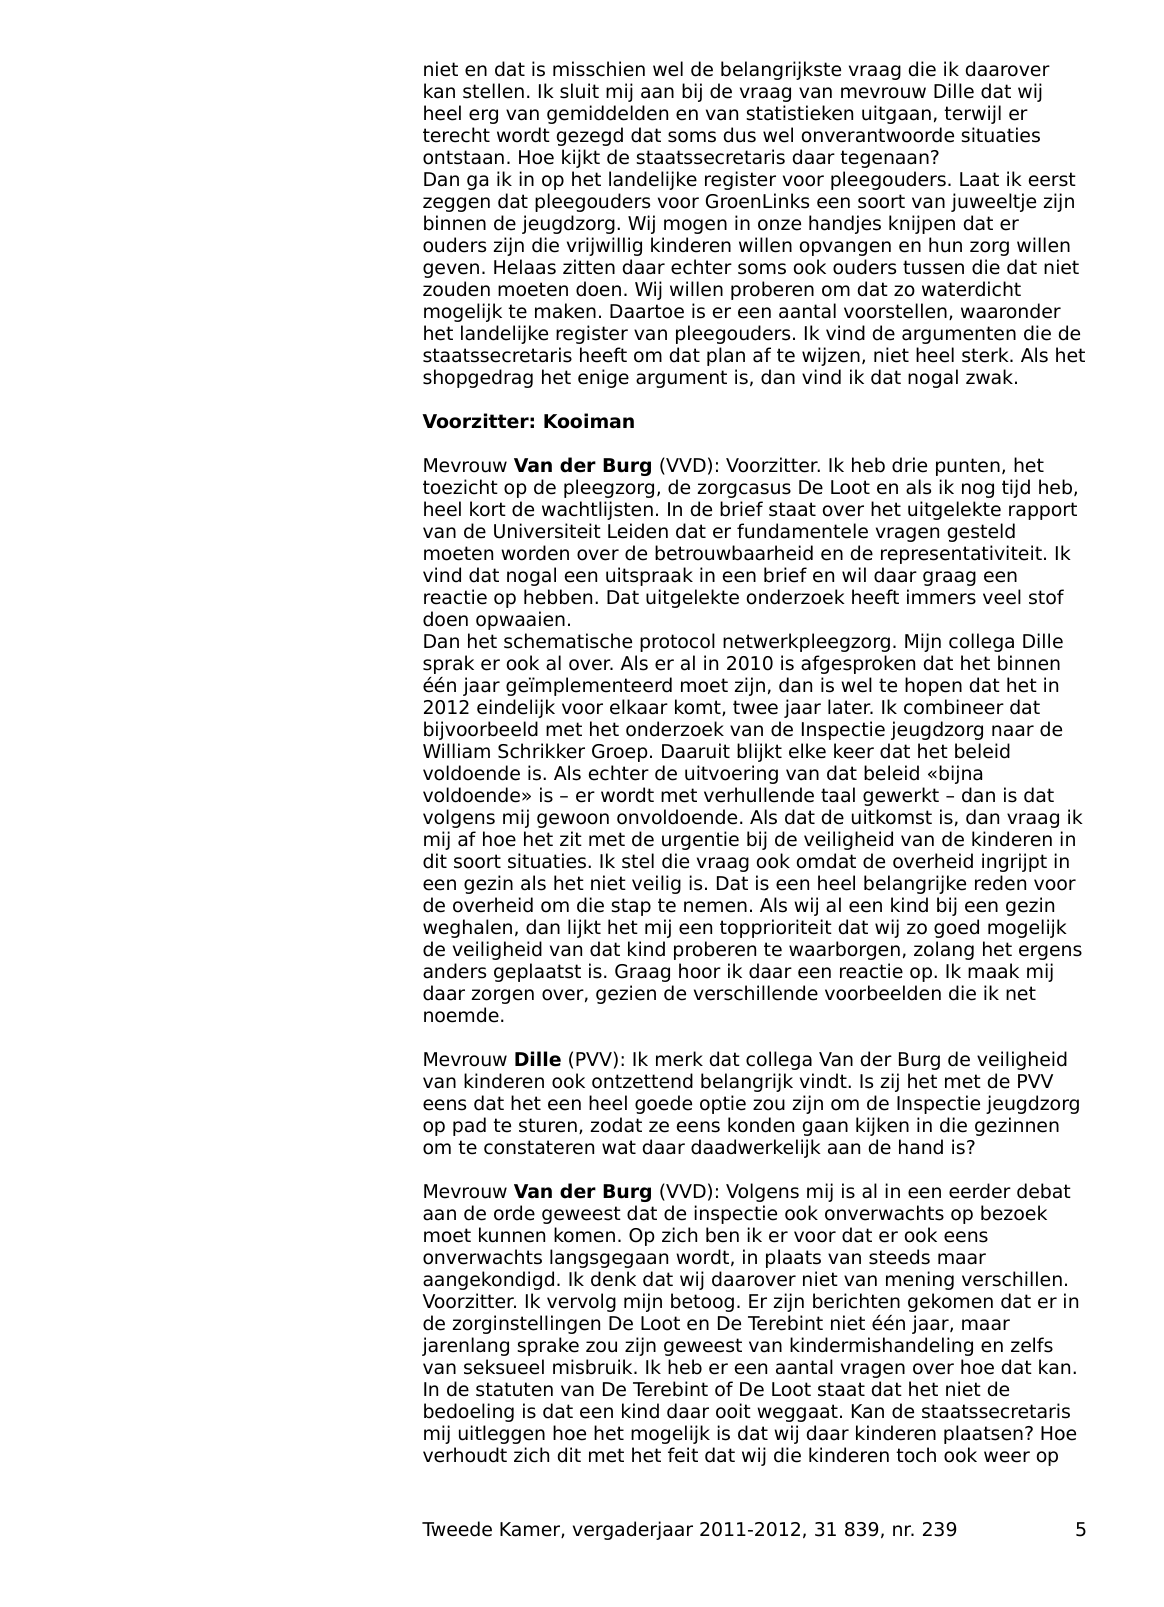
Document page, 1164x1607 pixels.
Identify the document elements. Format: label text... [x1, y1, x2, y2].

text Voorzitter. Ik vervolg mijn betoog. Er zijn berichten gekomen dat er in de zorginstellingen De Loot en De Terebint niet één jaar, maar jarenlang sprake zou zijn geweest van kindermishandeling en zelfs van seksueel misbruik. Ik heb er een aantal vragen over hoe dat kan. In de statuten van De Terebint of De Loot staat dat het niet de bedoeling is dat een kind daar ooit weggaat. Kan de staatssecretaris mij uitleggen hoe het mogelijk is dat wij daar kinderen plaatsen? Hoe verhoudt zich dit met het feit dat wij die kinderen toch ook weer op [422, 1291, 1087, 1467]
subtitle Voorzitter: Kooiman [422, 411, 1087, 433]
text Mevrouw Van der Burg (VVD): Volgens mij is al in een eerder debat aan de orde geweest dat de inspectie ook onverwachts op bezoek moet kunnen komen. Op zich ben ik er voor dat er ook eens onverwachts langsgegaan wordt, in plaats van steeds maar aangekondigd. Ik denk dat wij daarover niet van mening verschillen. [422, 1181, 1087, 1291]
text Dan het schematische protocol netwerkpleegzorg. Mijn collega Dille sprak er ook al over. Als er al in 2010 is afgesproken dat het binnen één jaar geïmplementeerd moet zijn, dan is wel te hopen dat het in 2012 eindelijk voor elkaar komt, twee jaar later. Ik combineer dat bijvoorbeeld met het onderzoek van de Inspectie jeugdzorg naar de William Schrikker Groep. Daaruit blijkt elke keer dat het beleid voldoende is. Als echter de uitvoering van dat beleid «bijna voldoende» is – er wordt met verhullende taal gewerkt – dan is dat volgens mij gewoon onvoldoende. Als dat de uitkomst is, dan vraag ik mij af hoe het zit met de urgentie bij de veiligheid van de kinderen in dit soort situaties. Ik stel die vraag ook omdat de overheid ingrijpt in een gezin als het niet veilig is. Dat is een heel belangrijke reden voor de overheid om die stap te nemen. Als wij al een kind bij een gezin weghalen, dan lijkt het mij een topprioriteit dat wij zo goed mogelijk de veiligheid van dat kind proberen te waarborgen, zolang het ergens anders geplaatst is. Graag hoor ik daar een reactie op. Ik maak mij daar zorgen over, gezien de verschillende voorbeelden die ik net noemde. [422, 631, 1087, 1027]
text niet en dat is misschien wel de belangrijkste vraag die ik daarover kan stellen. Ik sluit mij aan bij de vraag van mevrouw Dille dat wij heel erg van gemiddelden en van statistieken uitgaan, terwijl er terecht wordt gezegd dat soms dus wel onverantwoorde situaties ontstaan. Hoe kijkt de staatssecretaris daar tegenaan? [422, 59, 1087, 169]
text Mevrouw Van der Burg (VVD): Voorzitter. Ik heb drie punten, het toezicht op de pleegzorg, de zorgcasus De Loot en als ik nog tijd heb, heel kort de wachtlijsten. In de brief staat over het uitgelekte rapport van de Universiteit Leiden dat er fundamentele vragen gesteld moeten worden over de betrouwbaarheid en de representativiteit. Ik vind dat nogal een uitspraak in een brief en wil daar graag een reactie op hebben. Dat uitgelekte onderzoek heeft immers veel stof doen opwaaien. [422, 455, 1087, 631]
text Dan ga ik in op het landelijke register voor pleegouders. Laat ik eerst zeggen dat pleegouders voor GroenLinks een soort van juweeltje zijn binnen de jeugdzorg. Wij mogen in onze handjes knijpen dat er ouders zijn die vrijwillig kinderen willen opvangen en hun zorg willen geven. Helaas zitten daar echter soms ook ouders tussen die dat niet zouden moeten doen. Wij willen proberen om dat zo waterdicht mogelijk te maken. Daartoe is er een aantal voorstellen, waaronder het landelijke register van pleegouders. Ik vind de argumenten die de staatssecretaris heeft om dat plan af te wijzen, niet heel sterk. Als het shopgedrag het enige argument is, dan vind ik dat nogal zwak. [422, 169, 1087, 389]
text Mevrouw Dille (PVV): Ik merk dat collega Van der Burg de veiligheid van kinderen ook ontzettend belangrijk vindt. Is zij het met de PVV eens dat het een heel goede optie zou zijn om de Inspectie jeugdzorg op pad te sturen, zodat ze eens konden gaan kijken in die gezinnen om te constateren wat daar daadwerkelijk aan de hand is? [422, 1049, 1087, 1159]
